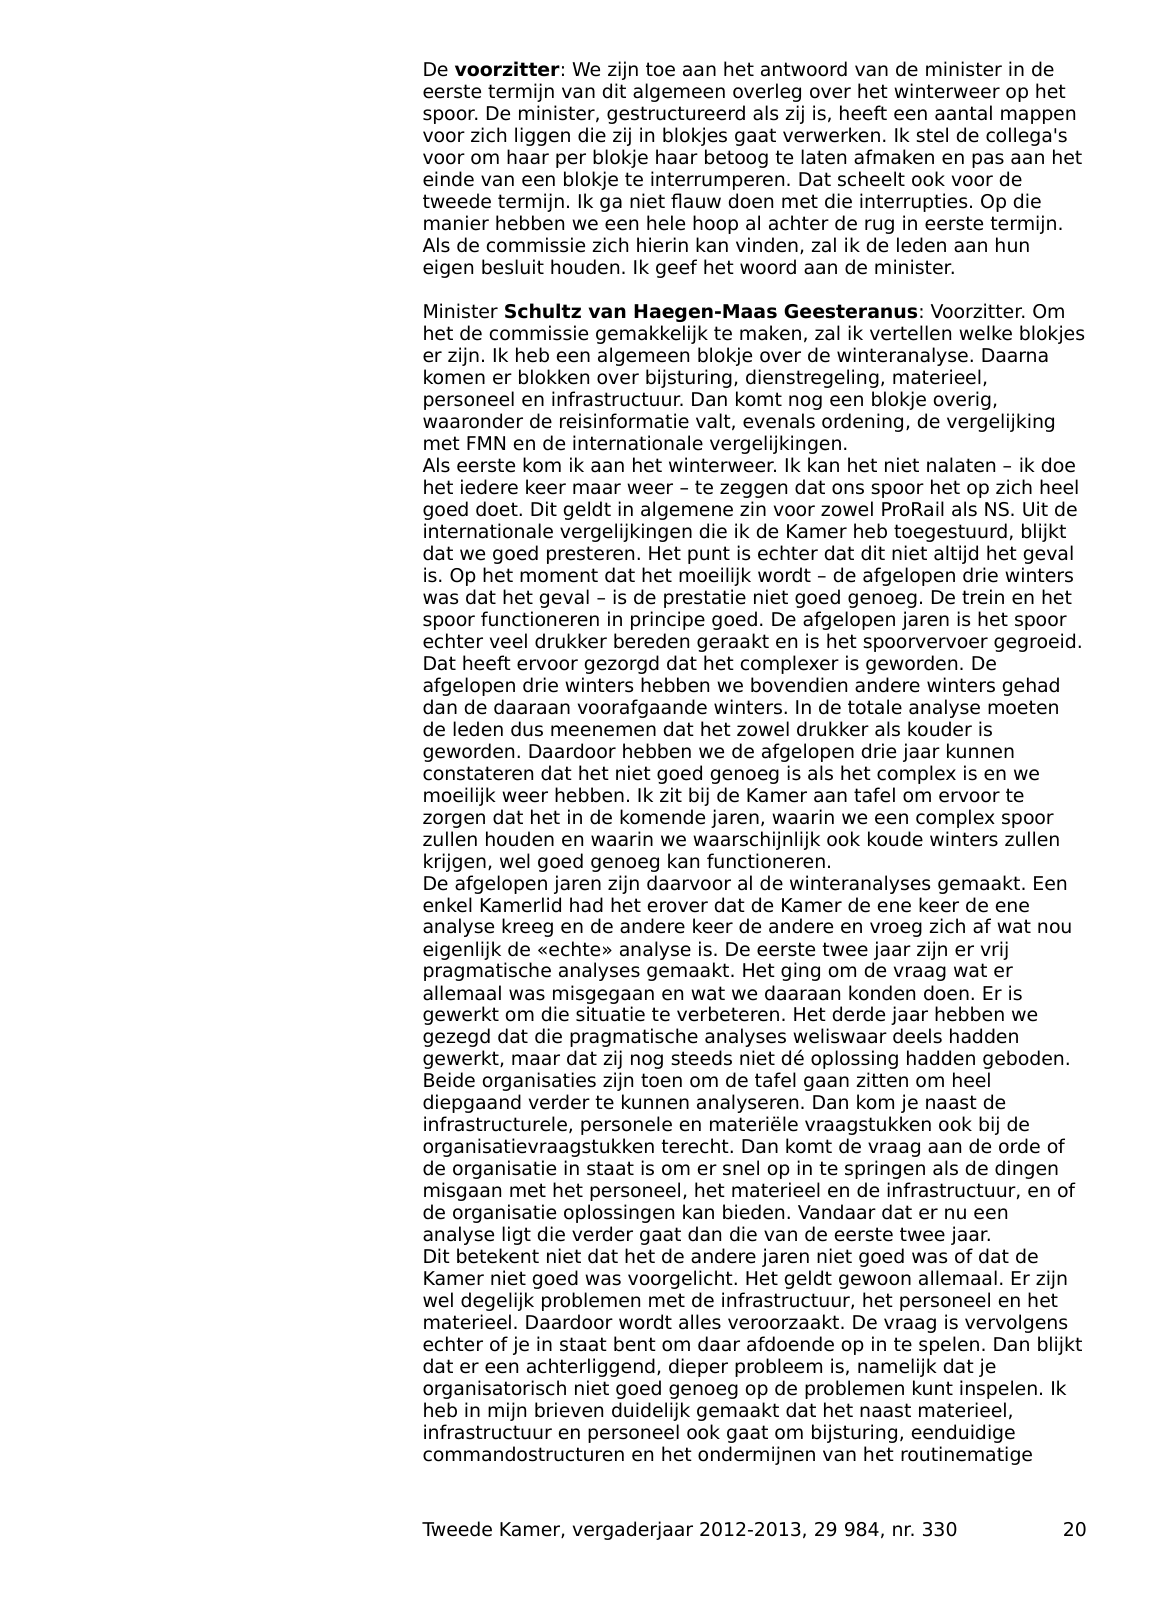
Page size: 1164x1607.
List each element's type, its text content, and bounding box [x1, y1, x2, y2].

text Minister Schultz van Haegen-Maas Geesteranus: Voorzitter. Om het de commissie gemakkelijk te maken, zal ik vertellen welke blokjes er zijn. Ik heb een algemeen blokje over de winteranalyse. Daarna komen er blokken over bijsturing, dienstregeling, materieel, personeel en infrastructuur. Dan komt nog een blokje overig, waaronder de reisinformatie valt, evenals ordening, de vergelijking met FMN en de internationale vergelijkingen. [422, 301, 1087, 455]
text De voorzitter: We zijn toe aan het antwoord van de minister in de eerste termijn van dit algemeen overleg over het winterweer op het spoor. De minister, gestructureerd als zij is, heeft een aantal mappen voor zich liggen die zij in blokjes gaat verwerken. Ik stel de collega's voor om haar per blokje haar betoog te laten afmaken en pas aan het einde van een blokje te interrumperen. Dat scheelt ook voor de tweede termijn. Ik ga niet flauw doen met die interrupties. Op die manier hebben we een hele hoop al achter de rug in eerste termijn. Als de commissie zich hierin kan vinden, zal ik de leden aan hun eigen besluit houden. Ik geef het woord aan de minister. [422, 59, 1087, 279]
text Dit betekent niet dat het de andere jaren niet goed was of dat de Kamer niet goed was voorgelicht. Het geldt gewoon allemaal. Er zijn wel degelijk problemen met de infrastructuur, het personeel en het materieel. Daardoor wordt alles veroorzaakt. De vraag is vervolgens echter of je in staat bent om daar afdoende op in te spelen. Dan blijkt dat er een achterliggend, dieper probleem is, namelijk dat je organisatorisch niet goed genoeg op de problemen kunt inspelen. Ik heb in mijn brieven duidelijk gemaakt dat het naast materieel, infrastructuur en personeel ook gaat om bijsturing, eenduidige commandostructuren en het ondermijnen van het routinematige [422, 1246, 1087, 1466]
text Als eerste kom ik aan het winterweer. Ik kan het niet nalaten – ik doe het iedere keer maar weer – te zeggen dat ons spoor het op zich heel goed doet. Dit geldt in algemene zin voor zowel ProRail als NS. Uit de internationale vergelijkingen die ik de Kamer heb toegestuurd, blijkt dat we goed presteren. Het punt is echter dat dit niet altijd het geval is. Op het moment dat het moeilijk wordt – de afgelopen drie winters was dat het geval – is de prestatie niet goed genoeg. De trein en het spoor functioneren in principe goed. De afgelopen jaren is het spoor echter veel drukker bereden geraakt en is het spoorvervoer gegroeid. Dat heeft ervoor gezorgd dat het complexer is geworden. De afgelopen drie winters hebben we bovendien andere winters gehad dan de daaraan voorafgaande winters. In de totale analyse moeten de leden dus meenemen dat het zowel drukker als kouder is geworden. Daardoor hebben we de afgelopen drie jaar kunnen constateren dat het niet goed genoeg is als het complex is en we moeilijk weer hebben. Ik zit bij de Kamer aan tafel om ervoor te zorgen dat het in de komende jaren, waarin we een complex spoor zullen houden en waarin we waarschijnlijk ook koude winters zullen krijgen, wel goed genoeg kan functioneren. [422, 455, 1087, 872]
text De afgelopen jaren zijn daarvoor al de winteranalyses gemaakt. Een enkel Kamerlid had het erover dat de Kamer de ene keer de ene analyse kreeg en de andere keer de andere en vroeg zich af wat nou eigenlijk de «echte» analyse is. De eerste twee jaar zijn er vrij pragmatische analyses gemaakt. Het ging om de vraag wat er allemaal was misgegaan en wat we daaraan konden doen. Er is gewerkt om die situatie te verbeteren. Het derde jaar hebben we gezegd dat die pragmatische analyses weliswaar deels hadden gewerkt, maar dat zij nog steeds niet dé oplossing hadden geboden. Beide organisaties zijn toen om de tafel gaan zitten om heel diepgaand verder te kunnen analyseren. Dan kom je naast de infrastructurele, personele en materiële vraagstukken ook bij de organisatievraagstukken terecht. Dan komt de vraag aan de orde of de organisatie in staat is om er snel op in te springen als de dingen misgaan met het personeel, het materieel en de infrastructuur, en of de organisatie oplossingen kan bieden. Vandaar dat er nu een analyse ligt die verder gaat dan die van de eerste twee jaar. [422, 872, 1087, 1246]
